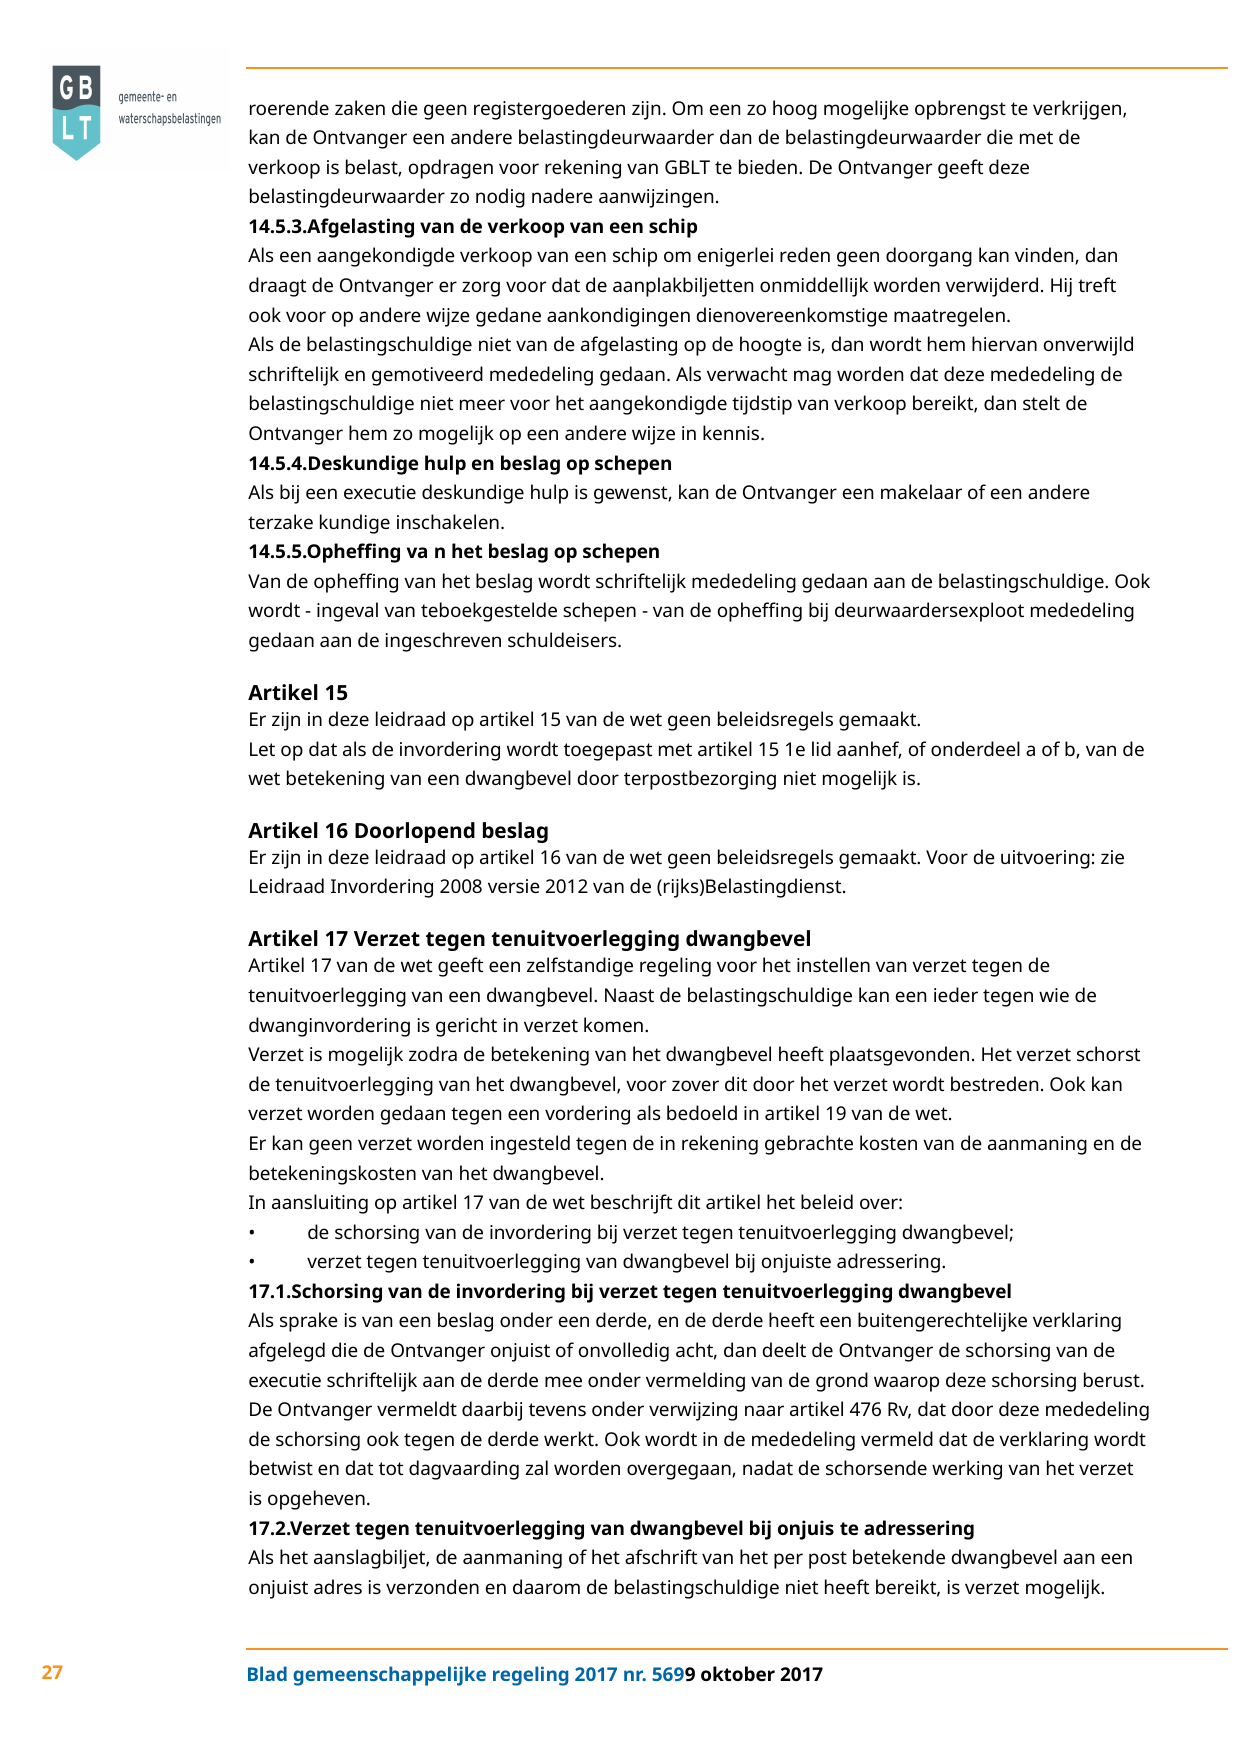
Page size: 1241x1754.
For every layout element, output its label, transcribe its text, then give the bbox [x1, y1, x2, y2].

text 14.5.3.Afgelasting van de verkoop van een schip [248, 213, 1152, 239]
text Artikel 17 van de wet geeft een zelfstandige regeling voor het instellen van verzet tegen de tenuitvoerlegging van een dwangbevel. Naast de belastingschuldige kan een ieder tegen wie de dwanginvordering is gericht in verzet komen. [248, 953, 1152, 1037]
text 17.2.Verzet tegen tenuitvoerlegging van dwangbevel bij onjuis te adressering [248, 1515, 1152, 1540]
text Als het aanslagbiljet, de aanmaning of het afschrift van het per post betekende dwangbevel aan een onjuist adres is verzonden en daarom de belastingschuldige niet heeft bereikt, is verzet mogelijk. [248, 1544, 1152, 1599]
text 17.1.Schorsing van de invordering bij verzet tegen tenuitvoerlegging dwangbevel [248, 1278, 1152, 1304]
text In aansluiting op artikel 17 van de wet beschrijft dit artikel het beleid over: [248, 1189, 1152, 1215]
text Artikel 16 Doorlopend beslag [248, 816, 1152, 844]
text Er zijn in deze leidraad op artikel 16 van de wet geen beleidsregels gemaakt. Voor de uitvoering: zie Leidraad Invordering 2008 versie 2012 van de (rijks)Belastingdienst. [248, 844, 1152, 899]
text Artikel 15 [248, 678, 1152, 706]
text Als sprake is van een beslag onder een derde, en de derde heeft een buitengerechtelijke verklaring afgelegd die de Ontvanger onjuist of onvolledig acht, dan deelt de Ontvanger de schorsing van de executie schriftelijk aan de derde mee onder vermelding van de grond waarop deze schorsing berust. [248, 1308, 1152, 1392]
picture [41, 47, 231, 172]
list verzet tegen tenuitvoerlegging van dwangbevel bij onjuiste adressering. [248, 1248, 1152, 1274]
text 14.5.4.Deskundige hulp en beslag op schepen [248, 450, 1152, 476]
list de schorsing van de invordering bij verzet tegen tenuitvoerlegging dwangbevel; [248, 1219, 1152, 1244]
text Als de belastingschuldige niet van de afgelasting op de hoogte is, dan wordt hem hiervan onverwijld schriftelijk en gemotiveerd mededeling gedaan. Als verwacht mag worden dat deze mededeling de belastingschuldige niet meer voor het aangekondigde tijdstip van verkoop bereikt, dan stelt de Ontvanger hem zo mogelijk op een andere wijze in kennis. [248, 331, 1152, 446]
text De Ontvanger vermeldt daarbij tevens onder verwijzing naar artikel 476 Rv, dat door deze mededeling de schorsing ook tegen de derde werkt. Ook wordt in de mededeling vermeld dat de verklaring wordt betwist en dat tot dagvaarding zal worden overgegaan, nadat de schorsende werking van het verzet is opgeheven. [248, 1396, 1152, 1511]
text Als bij een executie deskundige hulp is gewenst, kan de Ontvanger een makelaar of een andere terzake kundige inschakelen. [248, 479, 1152, 535]
text Er kan geen verzet worden ingesteld tegen de in rekening gebrachte kosten van de aanmaning en de betekeningskosten van het dwangbevel. [248, 1130, 1152, 1185]
text Verzet is mogelijk zodra de betekening van het dwangbevel heeft plaatsgevonden. Het verzet schorst de tenuitvoerlegging van het dwangbevel, voor zover dit door het verzet wordt bestreden. Ook kan verzet worden gedaan tegen een vordering als bedoeld in artikel 19 van de wet. [248, 1041, 1152, 1126]
text Artikel 17 Verzet tegen tenuitvoerlegging dwangbevel [248, 924, 1152, 953]
text Als een aangekondigde verkoop van een schip om enigerlei reden geen doorgang kan vinden, dan draagt de Ontvanger er zorg voor dat de aanplakbiljetten onmiddellijk worden verwijderd. Hij treft ook voor op andere wijze gedane aankondigingen dienovereenkomstige maatregelen. [248, 243, 1152, 328]
text 14.5.5.Opheffing va n het beslag op schepen [248, 538, 1152, 564]
text Er zijn in deze leidraad op artikel 15 van de wet geen beleidsregels gemaakt. [248, 706, 1152, 732]
text roerende zaken die geen registergoederen zijn. Om een zo hoog mogelijke opbrengst te verkrijgen, kan de Ontvanger een andere belastingdeurwaarder dan de belastingdeurwaarder die met de verkoop is belast, opdragen voor rekening van GBLT te bieden. De Ontvanger geeft deze belastingdeurwaarder zo nodig nadere aanwijzingen. [248, 95, 1152, 209]
text Van de opheffing van het beslag wordt schriftelijk mededeling gedaan aan de belastingschuldige. Ook wordt - ingeval van teboekgestelde schepen - van de opheffing bij deurwaardersexploot mededeling gedaan aan de ingeschreven schuldeisers. [248, 568, 1152, 653]
text Let op dat als de invordering wordt toegepast met artikel 15 1e lid aanhef, of onderdeel a of b, van de wet betekening van een dwangbevel door terpostbezorging niet mogelijk is. [248, 736, 1152, 791]
